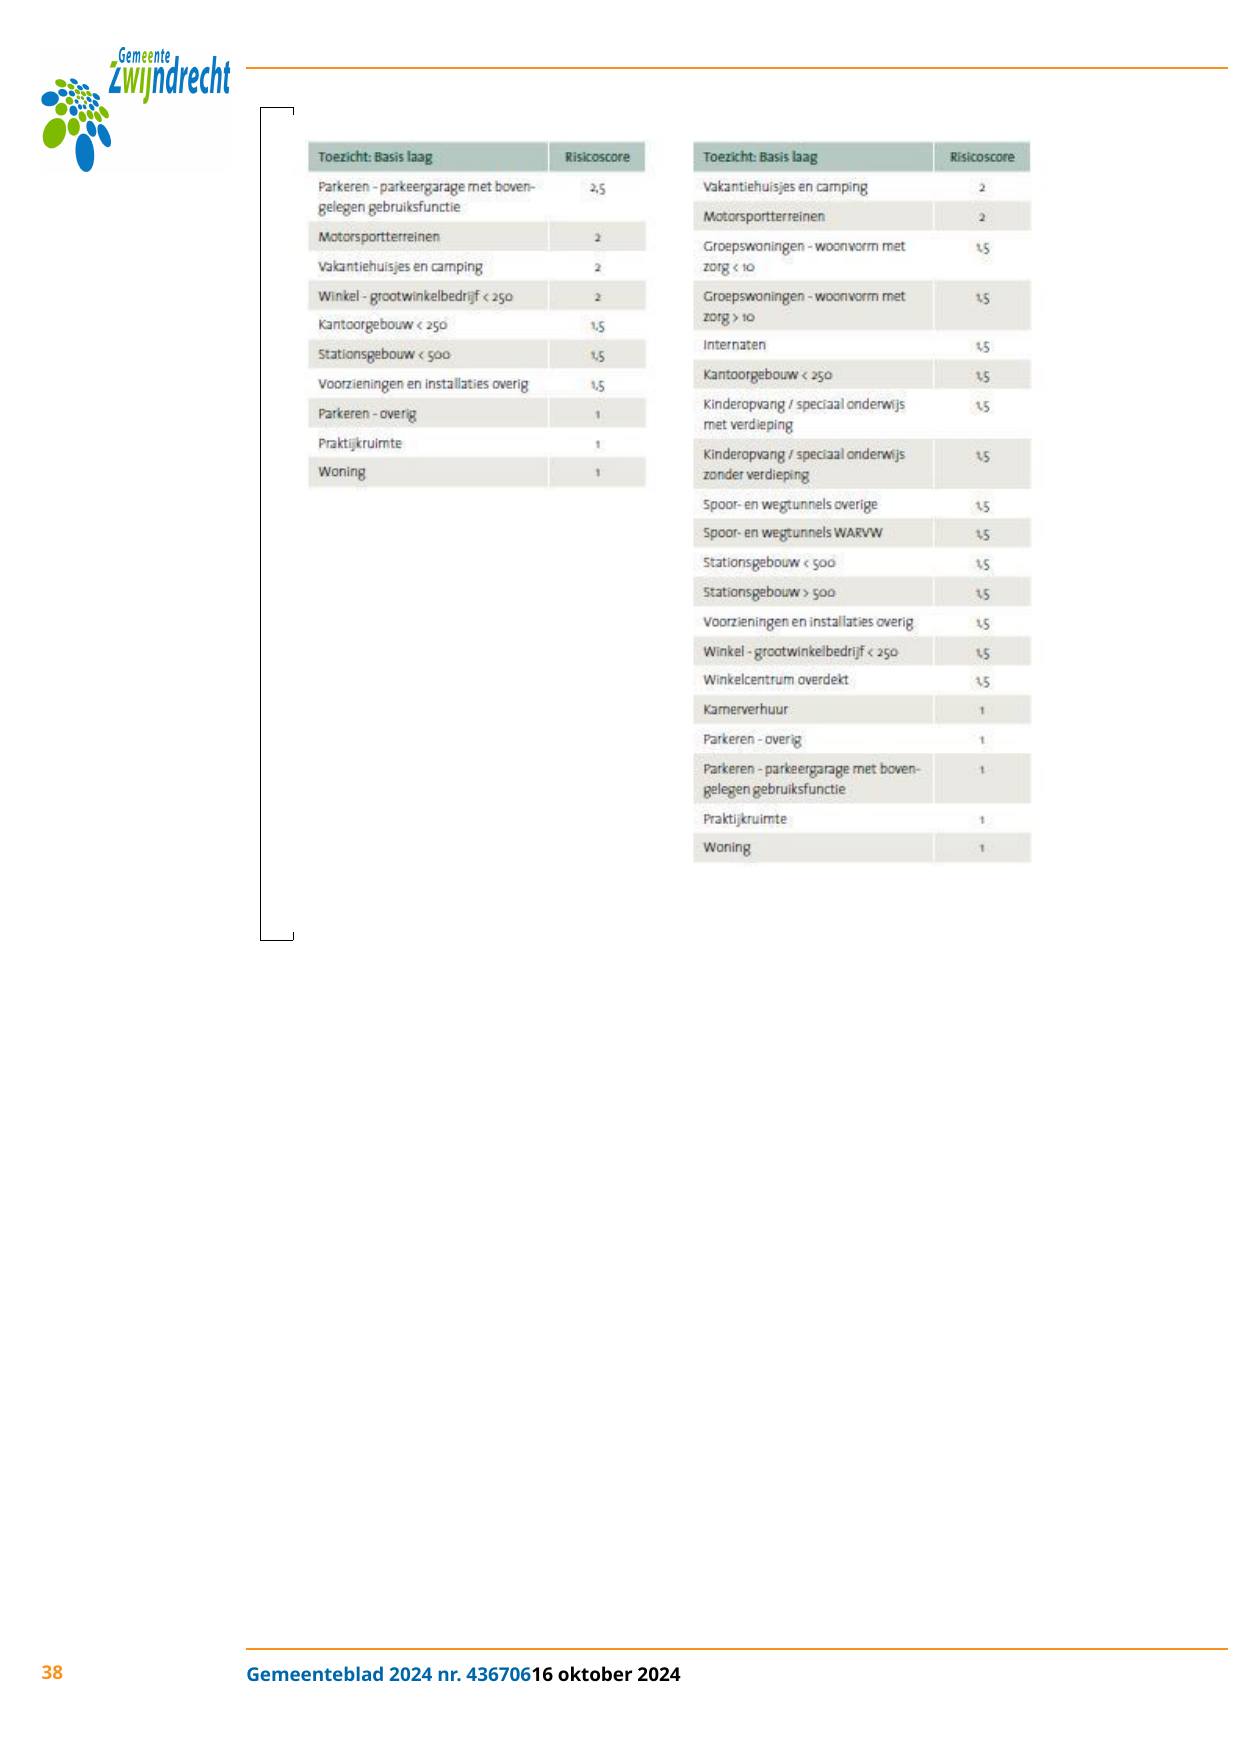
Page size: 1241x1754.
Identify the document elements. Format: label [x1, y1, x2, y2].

picture [268, 115, 1071, 932]
picture [41, 47, 231, 172]
